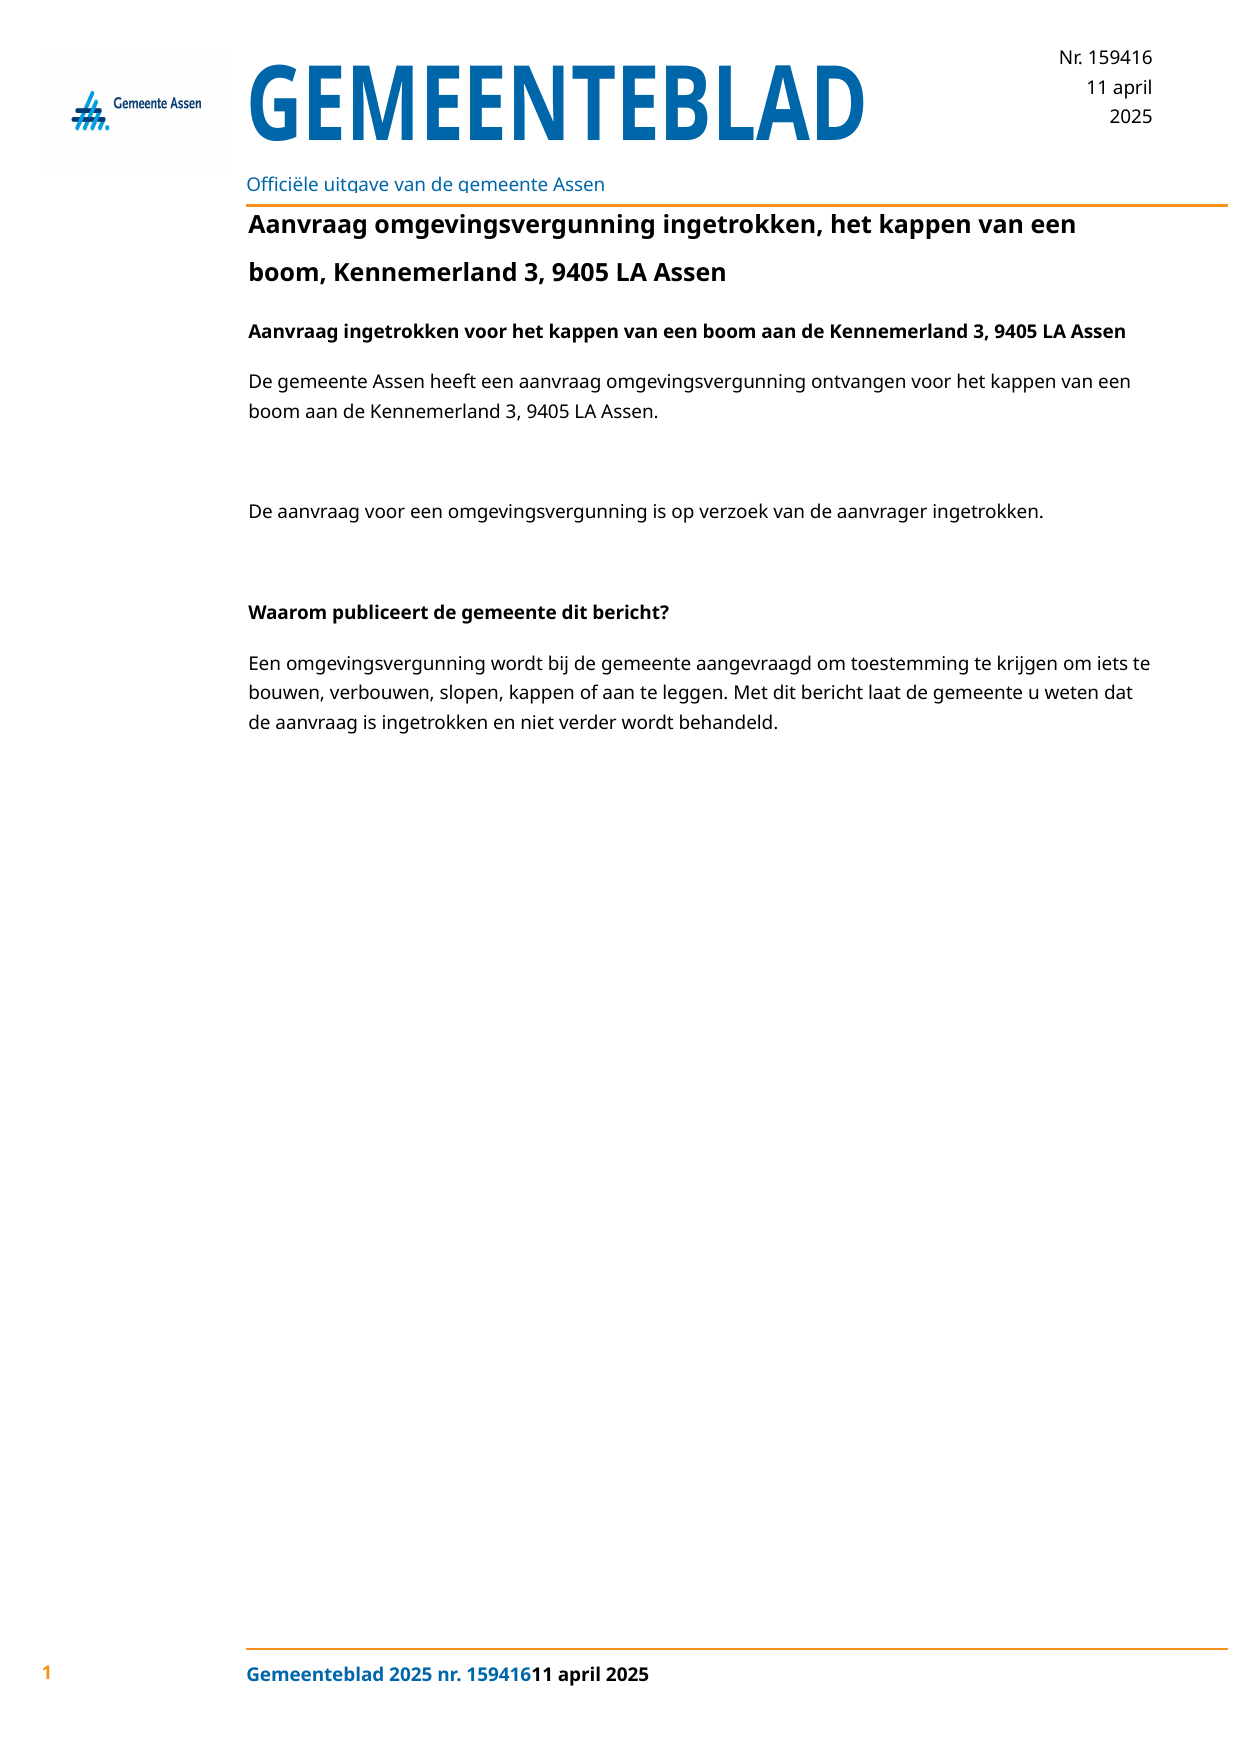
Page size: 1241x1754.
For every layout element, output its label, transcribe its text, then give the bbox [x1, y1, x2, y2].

text Een omgevingsvergunning wordt bij de gemeente aangevraagd om toestemming te krijgen om iets te bouwen, verbouwen, slopen, kappen of aan te leggen. Met dit bericht laat de gemeente u weten dat de aanvraag is ingetrokken en niet verder wordt behandeld. [248, 650, 1152, 735]
text De aanvraag voor een omgevingsvergunning is op verzoek van de aanvrager ingetrokken. [248, 499, 1152, 524]
picture [41, 47, 231, 172]
text Aanvraag omgevingsvergunning ingetrokken, het kappen van een boom, Kennemerland 3, 9405 LA Assen [248, 207, 1152, 288]
text Aanvraag ingetrokken voor het kappen van een boom aan de Kennemerland 3, 9405 LA Assen [248, 318, 1152, 344]
text Waarom publiceert de gemeente dit bericht? [248, 599, 1152, 625]
text De gemeente Assen heeft een aanvraag omgevingsvergunning ontvangen voor het kappen van een boom aan de Kennemerland 3, 9405 LA Assen. [248, 368, 1152, 424]
